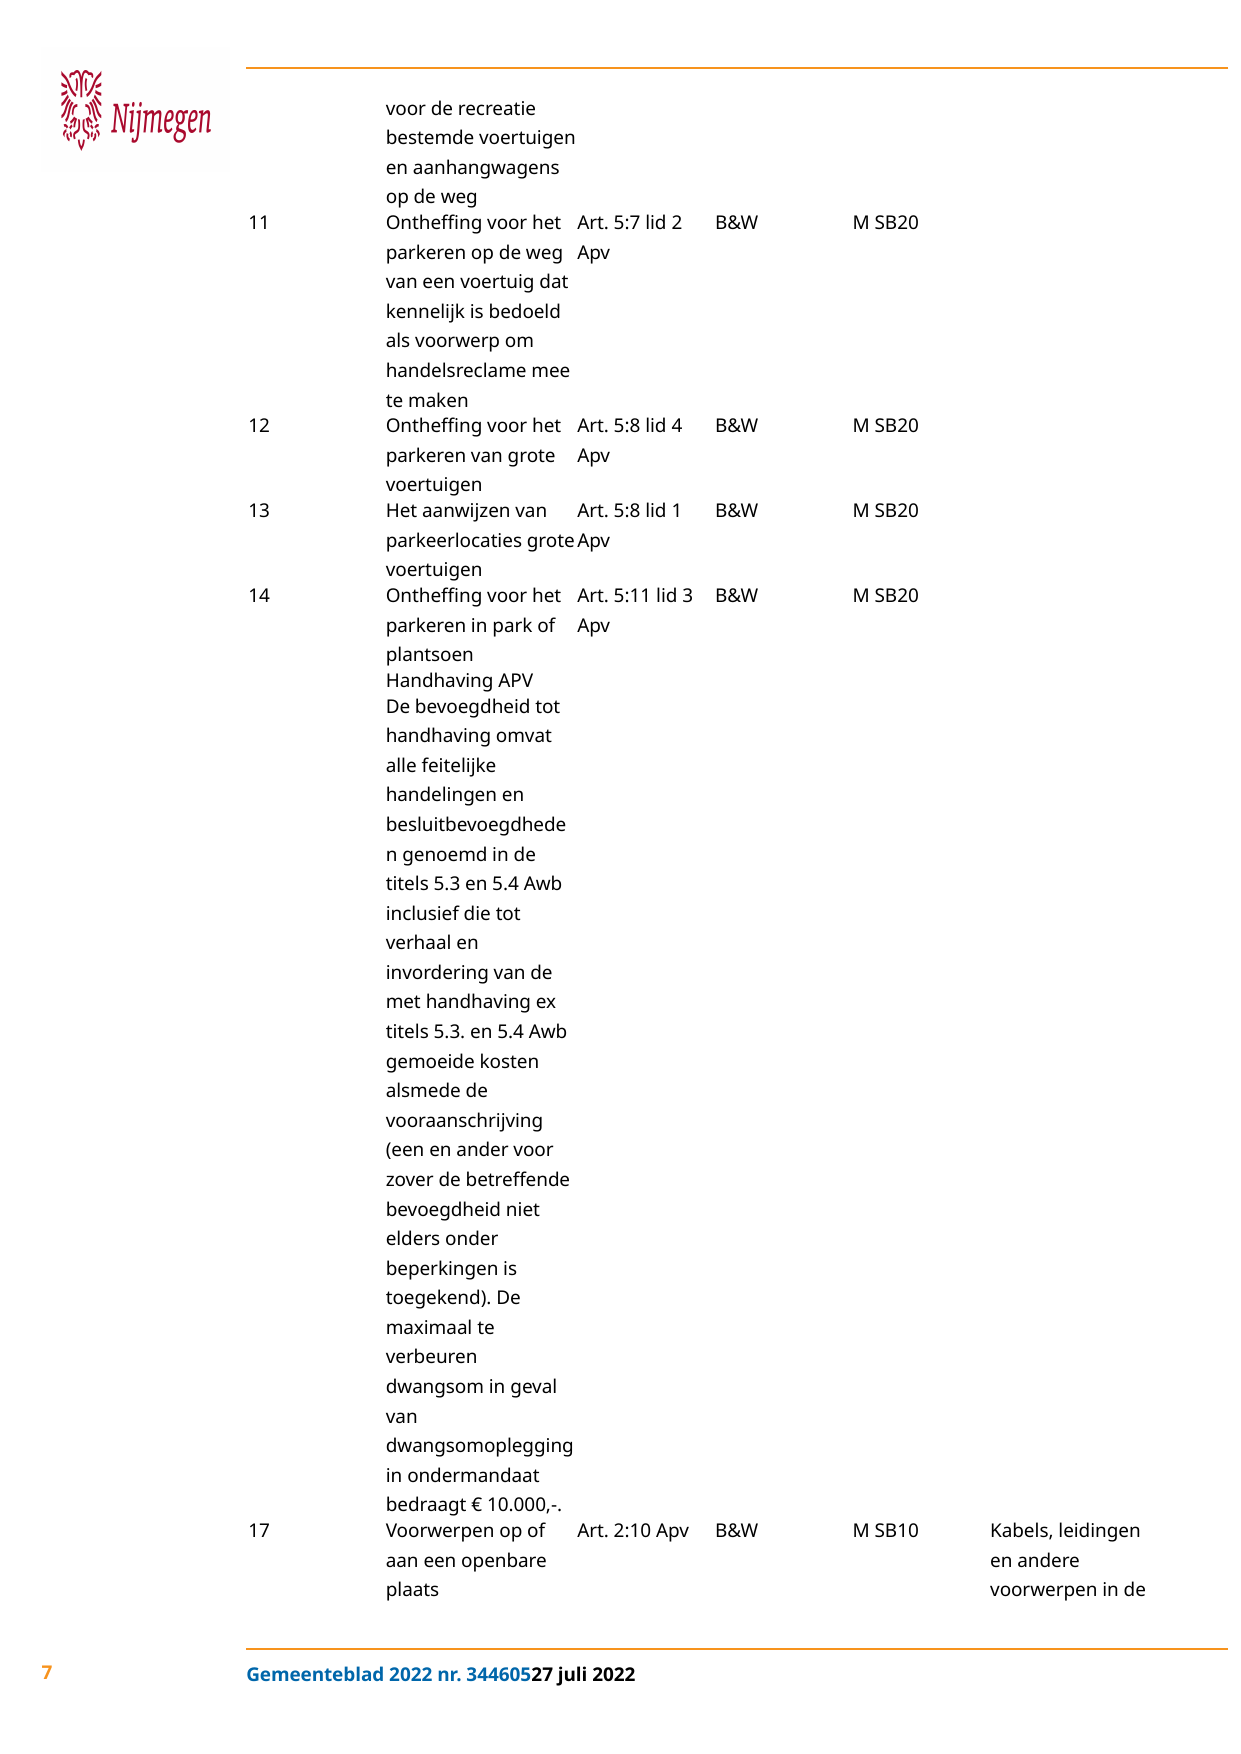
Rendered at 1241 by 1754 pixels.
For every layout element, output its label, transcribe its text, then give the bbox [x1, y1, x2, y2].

table_cell [715, 95, 852, 209]
table_cell [248, 667, 386, 693]
table_cell Ontheffing voor het parkeren van grote voertuigen [386, 413, 577, 497]
table_cell [248, 95, 386, 209]
table_cell [248, 693, 386, 1517]
table_cell [577, 667, 715, 693]
table_cell Art. 5:7 lid 2 Apv [577, 209, 715, 412]
table_cell Art. 5:8 lid 4 Apv [577, 413, 715, 497]
table_cell Voorwerpen op of aan een openbare plaats [386, 1518, 577, 1602]
table_cell B&W [715, 498, 852, 582]
table_cell voor de recreatie bestemde voertuigen en aanhangwagens op de weg [386, 95, 577, 209]
table_cell Art. 5:11 lid 3 Apv [577, 582, 715, 667]
table_cell Handhaving APV [386, 667, 577, 693]
table_cell [990, 582, 1152, 667]
table_cell [853, 95, 990, 209]
table_cell M SB10 [853, 1518, 990, 1602]
table_cell [990, 413, 1152, 497]
table_cell 12 [248, 413, 386, 497]
table_cell B&W [715, 1518, 852, 1602]
table_cell [990, 498, 1152, 582]
table_cell De bevoegdheid tot handhaving omvat alle feitelijke handelingen en besluitbevoegdheden genoemd in de titels 5.3 en 5.4 Awb inclusief die tot verhaal en invordering van de met handhaving ex titels 5.3. en 5.4 Awb gemoeide kosten alsmede de vooraanschrijving (een en ander voor zover de betreffende bevoegdheid niet elders onder beperkingen is toegekend). De maximaal te verbeuren dwangsom in geval van dwangsomoplegging in ondermandaat bedraagt € 10.000,-. [386, 693, 577, 1517]
table_cell 14 [248, 582, 386, 667]
table_cell B&W [715, 413, 852, 497]
table_cell [990, 209, 1152, 412]
table_cell [577, 95, 715, 209]
table_cell Art. 2:10 Apv [577, 1518, 715, 1602]
table_cell [715, 693, 852, 1517]
table_cell [990, 667, 1152, 693]
table_cell [853, 693, 990, 1517]
table_cell Ontheffing voor het parkeren in park of plantsoen [386, 582, 577, 667]
table_cell M SB20 [853, 413, 990, 497]
table_cell Art. 5:8 lid 1 Apv [577, 498, 715, 582]
picture [41, 47, 231, 172]
table_cell [853, 667, 990, 693]
table_cell [990, 95, 1152, 209]
table_cell B&W [715, 209, 852, 412]
table_cell 11 [248, 209, 386, 412]
table_cell 17 [248, 1518, 386, 1602]
table_cell Ontheffing voor het parkeren op de weg van een voertuig dat kennelijk is bedoeld als voorwerp om handelsreclame mee te maken [386, 209, 577, 412]
table_cell [715, 667, 852, 693]
table_cell B&W [715, 582, 852, 667]
table_cell Het aanwijzen van parkeerlocaties grote voertuigen [386, 498, 577, 582]
table_cell Kabels, leidingen en andere voorwerpen in de [990, 1518, 1152, 1602]
table_cell 13 [248, 498, 386, 582]
table_cell [990, 693, 1152, 1517]
table_cell M SB20 [853, 209, 990, 412]
table_cell [577, 693, 715, 1517]
table_cell M SB20 [853, 498, 990, 582]
table_cell M SB20 [853, 582, 990, 667]
